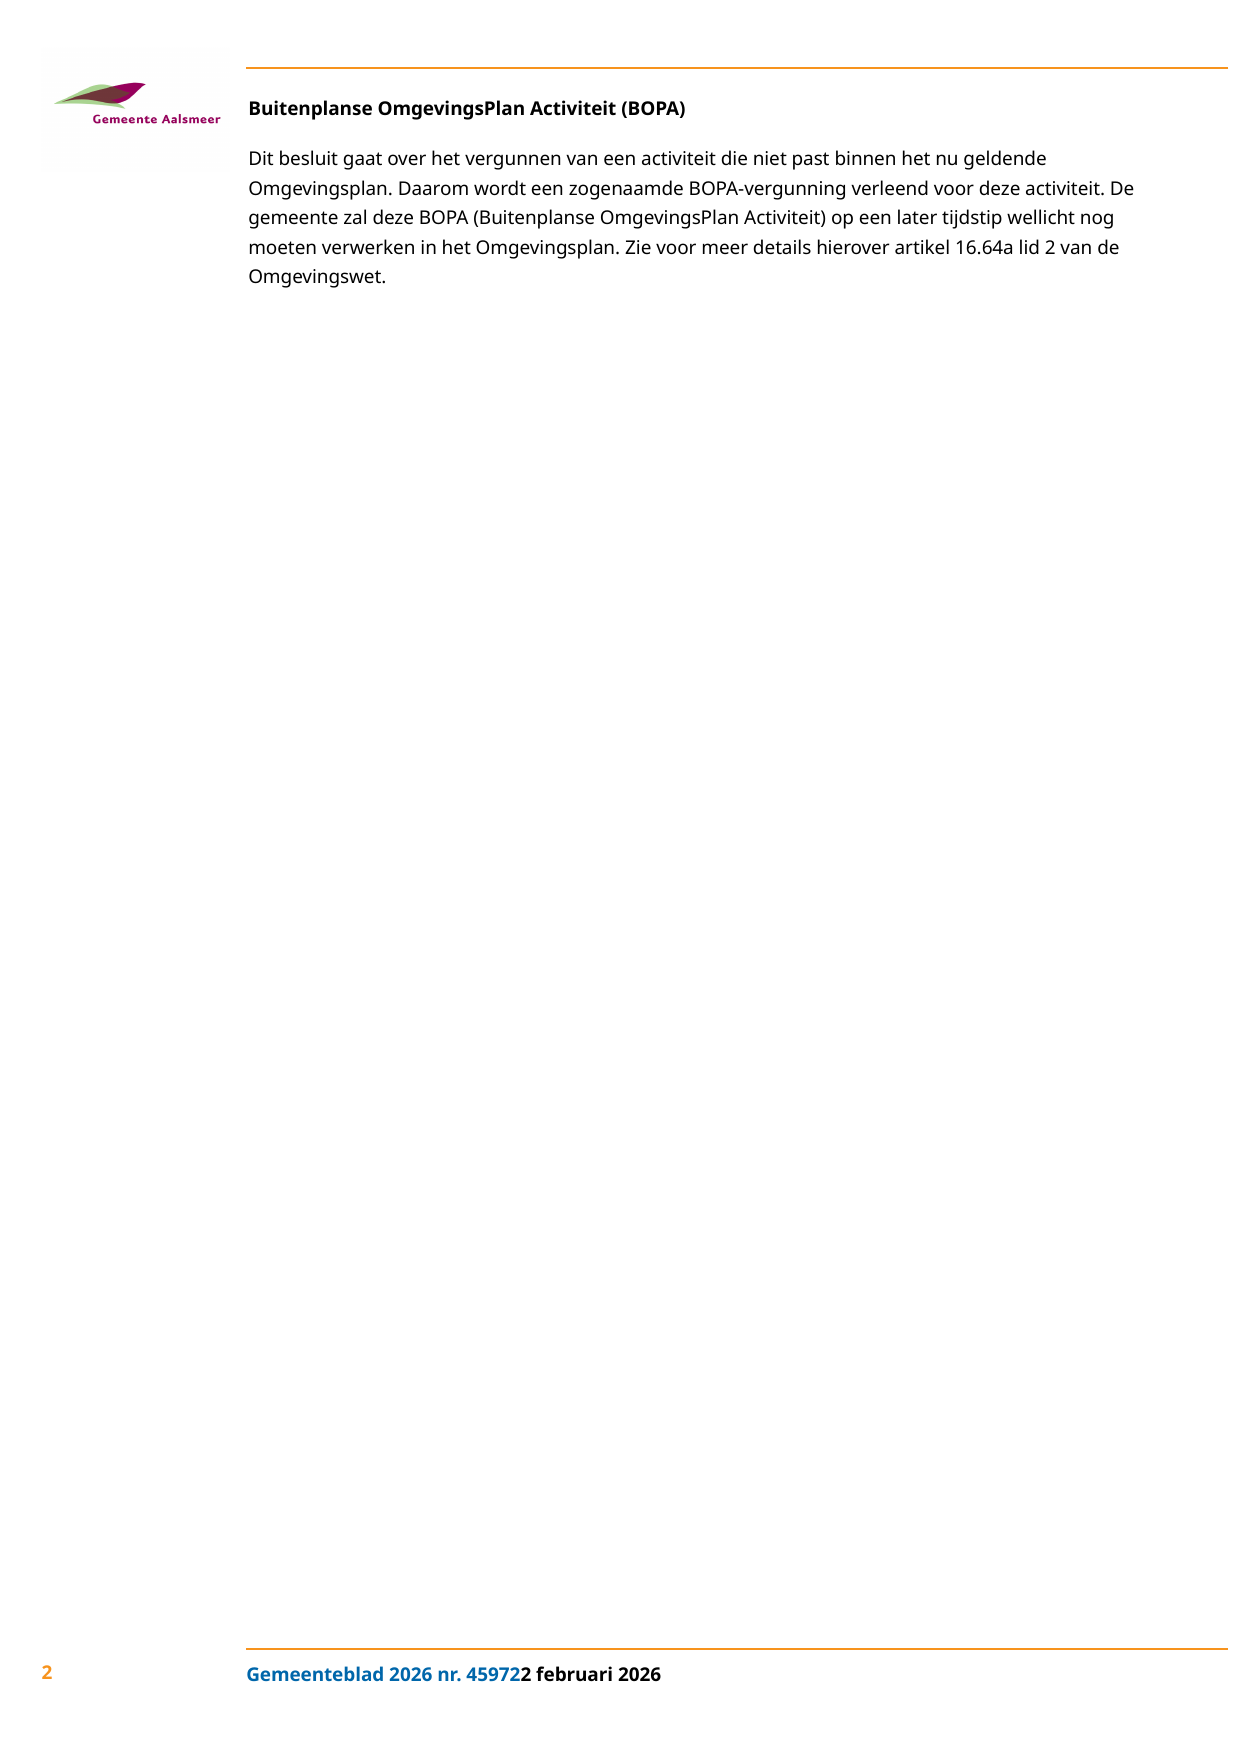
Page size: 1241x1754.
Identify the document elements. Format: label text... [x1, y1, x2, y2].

picture [41, 47, 231, 172]
text Dit besluit gaat over het vergunnen van een activiteit die niet past binnen het nu geldende Omgevingsplan. Daarom wordt een zogenaamde BOPA-vergunning verleend voor deze activiteit. De gemeente zal deze BOPA (Buitenplanse OmgevingsPlan Activiteit) op een later tijdstip wellicht nog moeten verwerken in het Omgevingsplan. Zie voor meer details hierover artikel 16.64a lid 2 van de Omgevingswet. [248, 145, 1152, 289]
text Buitenplanse OmgevingsPlan Activiteit (BOPA) [248, 95, 1152, 121]
